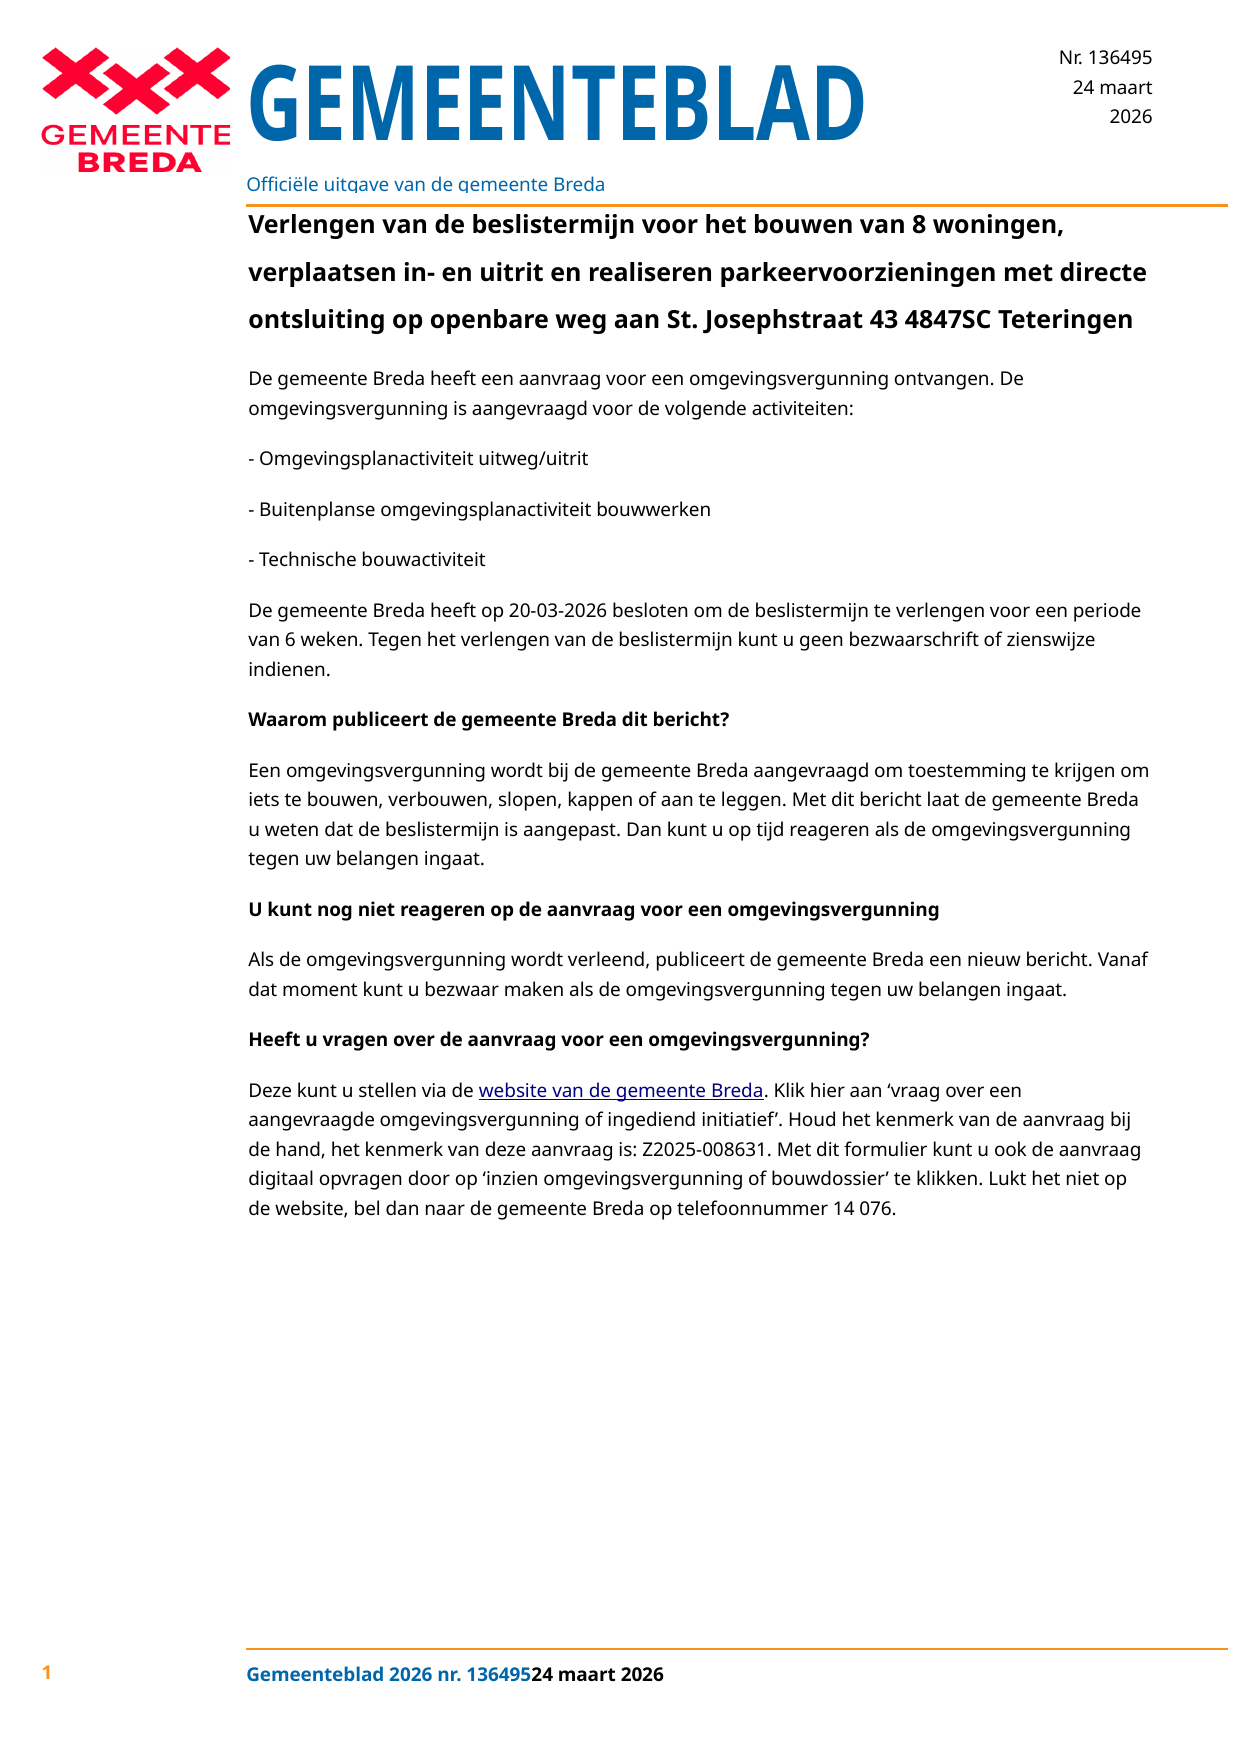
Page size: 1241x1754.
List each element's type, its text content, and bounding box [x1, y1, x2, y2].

text - Buitenplanse omgevingsplanactiviteit bouwwerken [248, 496, 1152, 522]
text Heeft u vragen over de aanvraag voor een omgevingsvergunning? [248, 1026, 1152, 1052]
text Als de omgevingsvergunning wordt verleend, publiceert de gemeente Breda een nieuw bericht. Vanaf dat moment kunt u bezwaar maken als de omgevingsvergunning tegen uw belangen ingaat. [248, 946, 1152, 1002]
text - Omgevingsplanactiviteit uitweg/uitrit [248, 446, 1152, 471]
text Waarom publiceert de gemeente Breda dit bericht? [248, 706, 1152, 732]
text Een omgevingsvergunning wordt bij de gemeente Breda aangevraagd om toestemming te krijgen om iets te bouwen, verbouwen, slopen, kappen of aan te leggen. Met dit bericht laat de gemeente Breda u weten dat de beslistermijn is aangepast. Dan kunt u op tijd reageren als de omgevingsvergunning tegen uw belangen ingaat. [248, 757, 1152, 871]
text U kunt nog niet reageren op de aanvraag voor een omgevingsvergunning [248, 896, 1152, 922]
text Verlengen van de beslistermijn voor het bouwen van 8 woningen, verplaatsen in- en uitrit en realiseren parkeervoorzieningen met directe ontsluiting op openbare weg aan St. Josephstraat 43 4847SC Teteringen [248, 207, 1152, 336]
text - Technische bouwactiviteit [248, 546, 1152, 572]
picture [41, 47, 231, 172]
text Deze kunt u stellen via de website van de gemeente Breda. Klik hier aan ‘vraag over een aangevraagde omgevingsvergunning of ingediend initiatief’. Houd het kenmerk van de aanvraag bij de hand, het kenmerk van deze aanvraag is: Z2025-008631. Met dit formulier kunt u ook de aanvraag digitaal opvragen door op ‘inzien omgevingsvergunning of bouwdossier’ te klikken. Lukt het niet op de website, bel dan naar de gemeente Breda op telefoonnummer 14 076. [248, 1077, 1152, 1221]
text De gemeente Breda heeft op 20-03-2026 besloten om de beslistermijn te verlengen voor een periode van 6 weken. Tegen het verlengen van de beslistermijn kunt u geen bezwaarschrift of zienswijze indienen. [248, 597, 1152, 682]
text De gemeente Breda heeft een aanvraag voor een omgevingsvergunning ontvangen. De omgevingsvergunning is aangevraagd voor de volgende activiteiten: [248, 366, 1152, 421]
